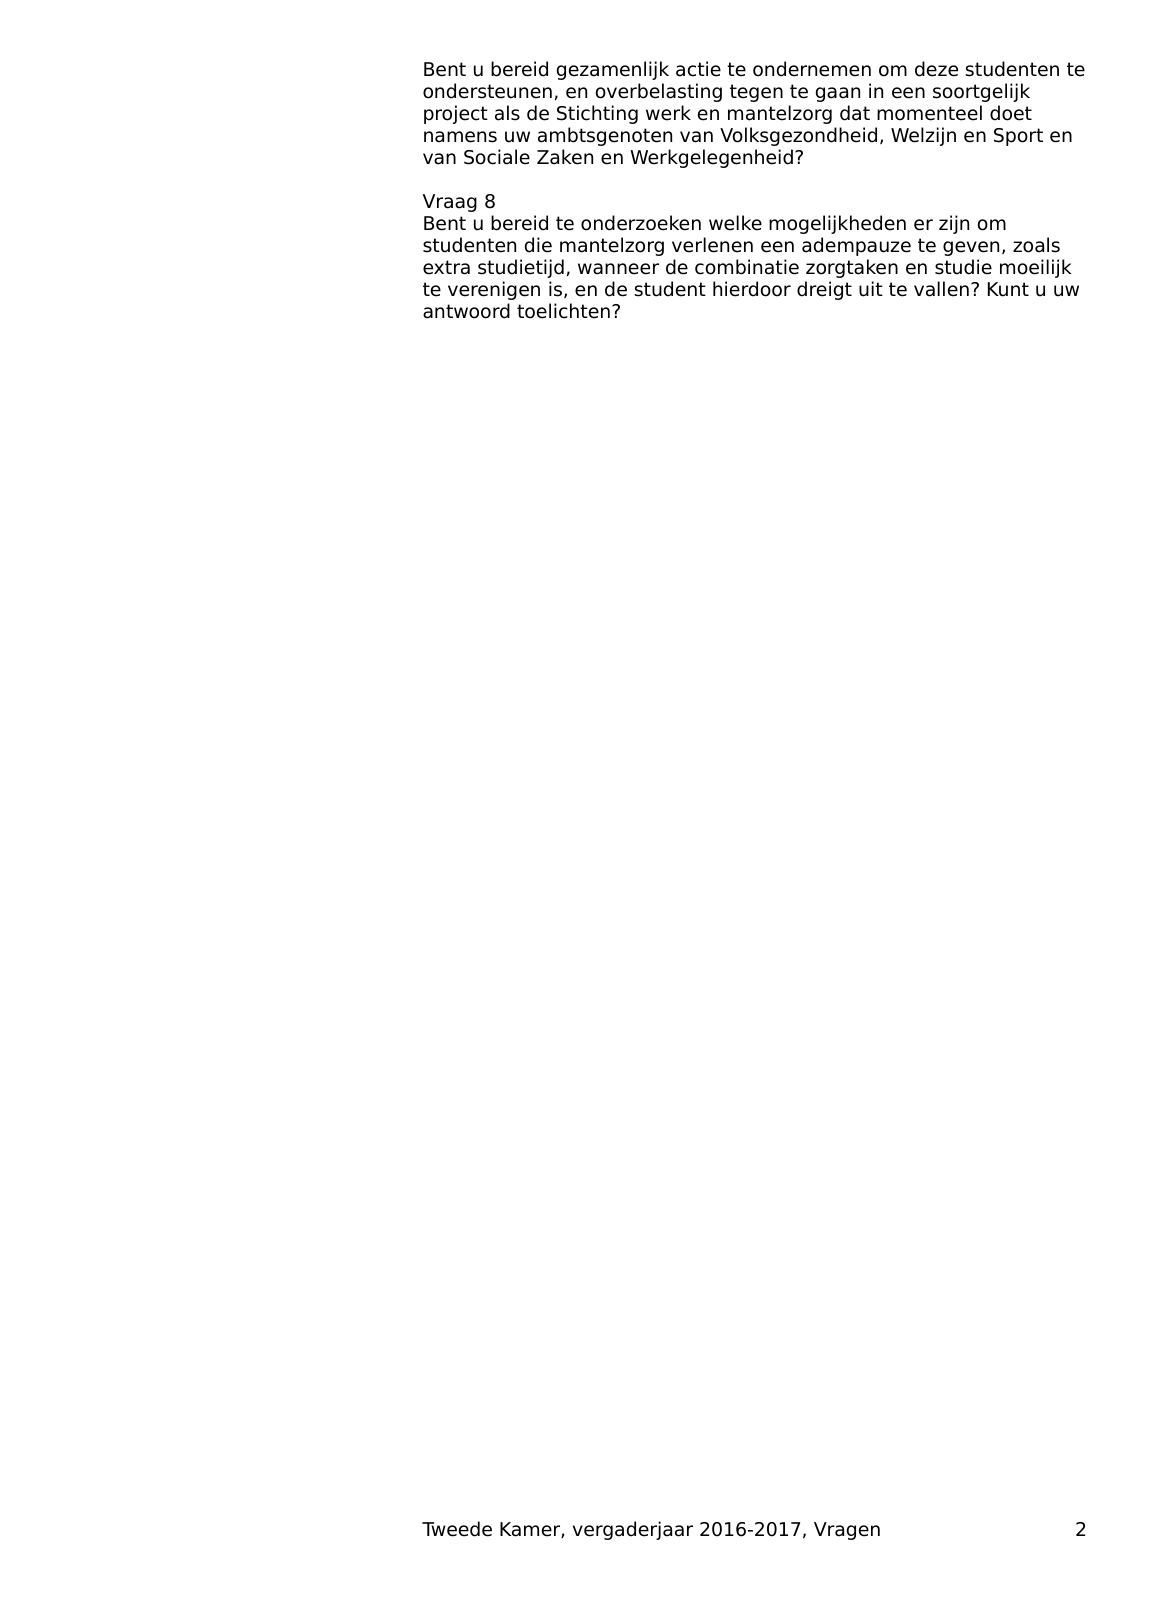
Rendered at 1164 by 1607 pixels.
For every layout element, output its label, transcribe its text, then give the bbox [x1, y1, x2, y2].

text Vraag 8 [422, 191, 1087, 213]
text Bent u bereid gezamenlijk actie te ondernemen om deze studenten te ondersteunen, en overbelasting tegen te gaan in een soortgelijk project als de Stichting werk en mantelzorg dat momenteel doet namens uw ambtsgenoten van Volksgezondheid, Welzijn en Sport en van Sociale Zaken en Werkgelegenheid? [422, 59, 1087, 169]
text Bent u bereid te onderzoeken welke mogelijkheden er zijn om studenten die mantelzorg verlenen een adempauze te geven, zoals extra studietijd, wanneer de combinatie zorgtaken en studie moeilijk te verenigen is, en de student hierdoor dreigt uit te vallen? Kunt u uw antwoord toelichten? [422, 213, 1087, 323]
